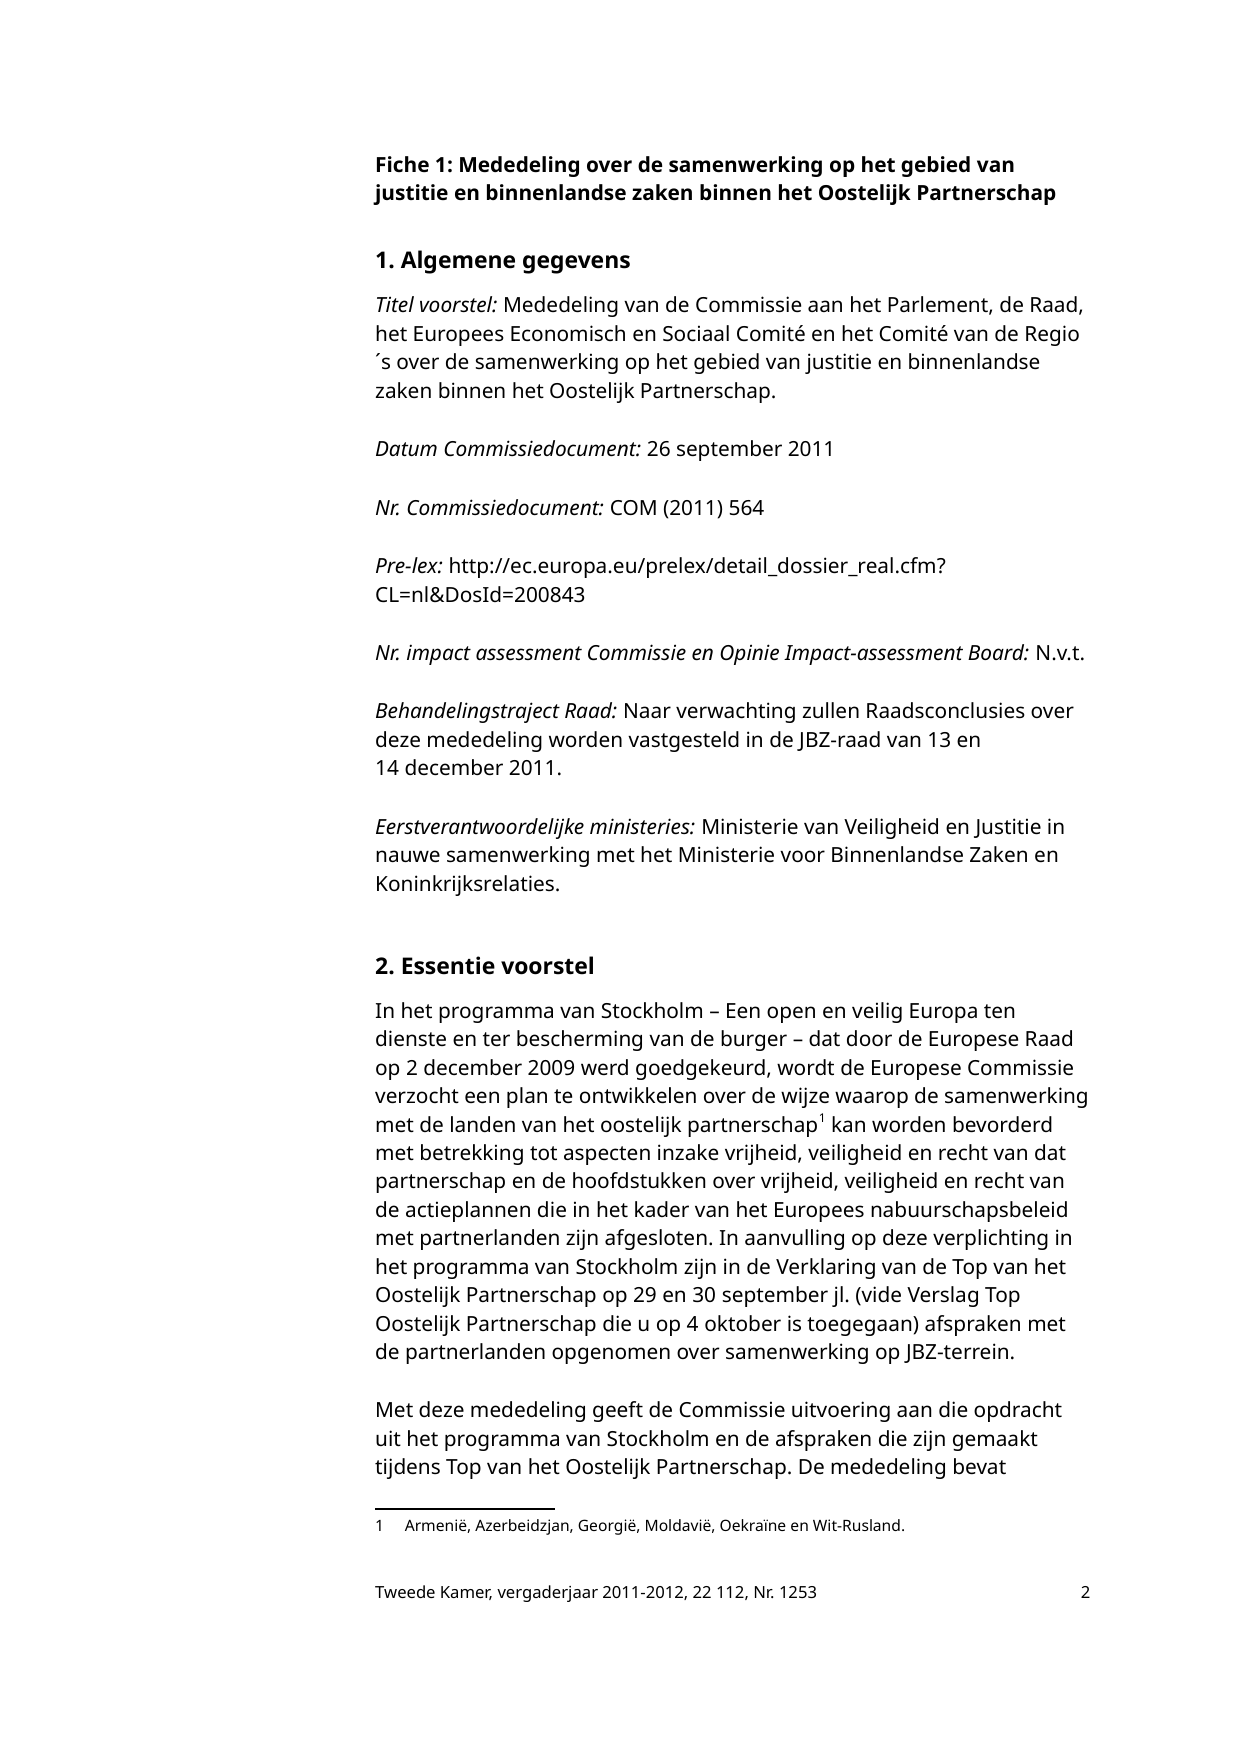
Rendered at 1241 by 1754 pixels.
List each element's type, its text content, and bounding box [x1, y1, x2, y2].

text Nr. Commissiedocument: COM (2011) 564 [375, 493, 1090, 521]
text Pre-lex: http://ec.europa.eu/prelex/detail_dossier_real.cfm?CL=nl&DosId=200843 [375, 551, 1090, 608]
text Datum Commissiedocument: 26 september 2011 [375, 434, 1090, 463]
text Fiche 1: Mededeling over de samenwerking op het gebied van justitie en binnenlandse zaken binnen het Oostelijk Partnerschap [375, 150, 1090, 207]
text Behandelingstraject Raad: Naar verwachting zullen Raadsconclusies over deze mededeling worden vastgesteld in de JBZ-raad van 13 en 14 december 2011. [375, 697, 1090, 782]
text Met deze mededeling geeft de Commissie uitvoering aan die opdracht uit het programma van Stockholm en de afspraken die zijn gemaakt tijdens Top van het Oostelijk Partnerschap. De mededeling bevat [375, 1396, 1090, 1481]
subtitle 2. Essentie voorstel [375, 950, 1090, 981]
text In het programma van Stockholm – Een open en veilig Europa ten dienste en ter bescherming van de burger – dat door de Europese Raad op 2 december 2009 werd goedgekeurd, wordt de Europese Commissie verzocht een plan te ontwikkelen over de wijze waarop de samenwerking met de landen van het oostelijk partnerschap kan worden bevorderd met betrekking tot aspecten inzake vrijheid, veiligheid en recht van dat partnerschap en de hoofdstukken over vrijheid, veiligheid en recht van de actieplannen die in het kader van het Europees nabuurschapsbeleid met partnerlanden zijn afgesloten. In aanvulling op deze verplichting in het programma van Stockholm zijn in de Verklaring van de Top van het Oostelijk Partnerschap op 29 en 30 september jl. (vide Verslag Top Oostelijk Partnerschap die u op 4 oktober is toegegaan) afspraken met de partnerlanden opgenomen over samenwerking op JBZ-terrein. [375, 996, 1090, 1366]
text Eerstverantwoordelijke ministeries: Ministerie van Veiligheid en Justitie in nauwe samenwerking met het Ministerie voor Binnenlandse Zaken en Koninkrijksrelaties. [375, 812, 1090, 897]
text Nr. impact assessment Commissie en Opinie Impact-assessment Board: N.v.t. [375, 638, 1090, 667]
subtitle 1. Algemene gegevens [375, 244, 1090, 276]
text Titel voorstel: Mededeling van de Commissie aan het Parlement, de Raad, het Europees Economisch en Sociaal Comité en het Comité van de Regio´s over de samenwerking op het gebied van justitie en binnenlandse zaken binnen het Oostelijk Partnerschap. [375, 291, 1090, 404]
text Armenië, Azerbeidzjan, Georgië, Moldavië, Oekraïne en Wit-Rusland. [375, 1508, 1090, 1536]
